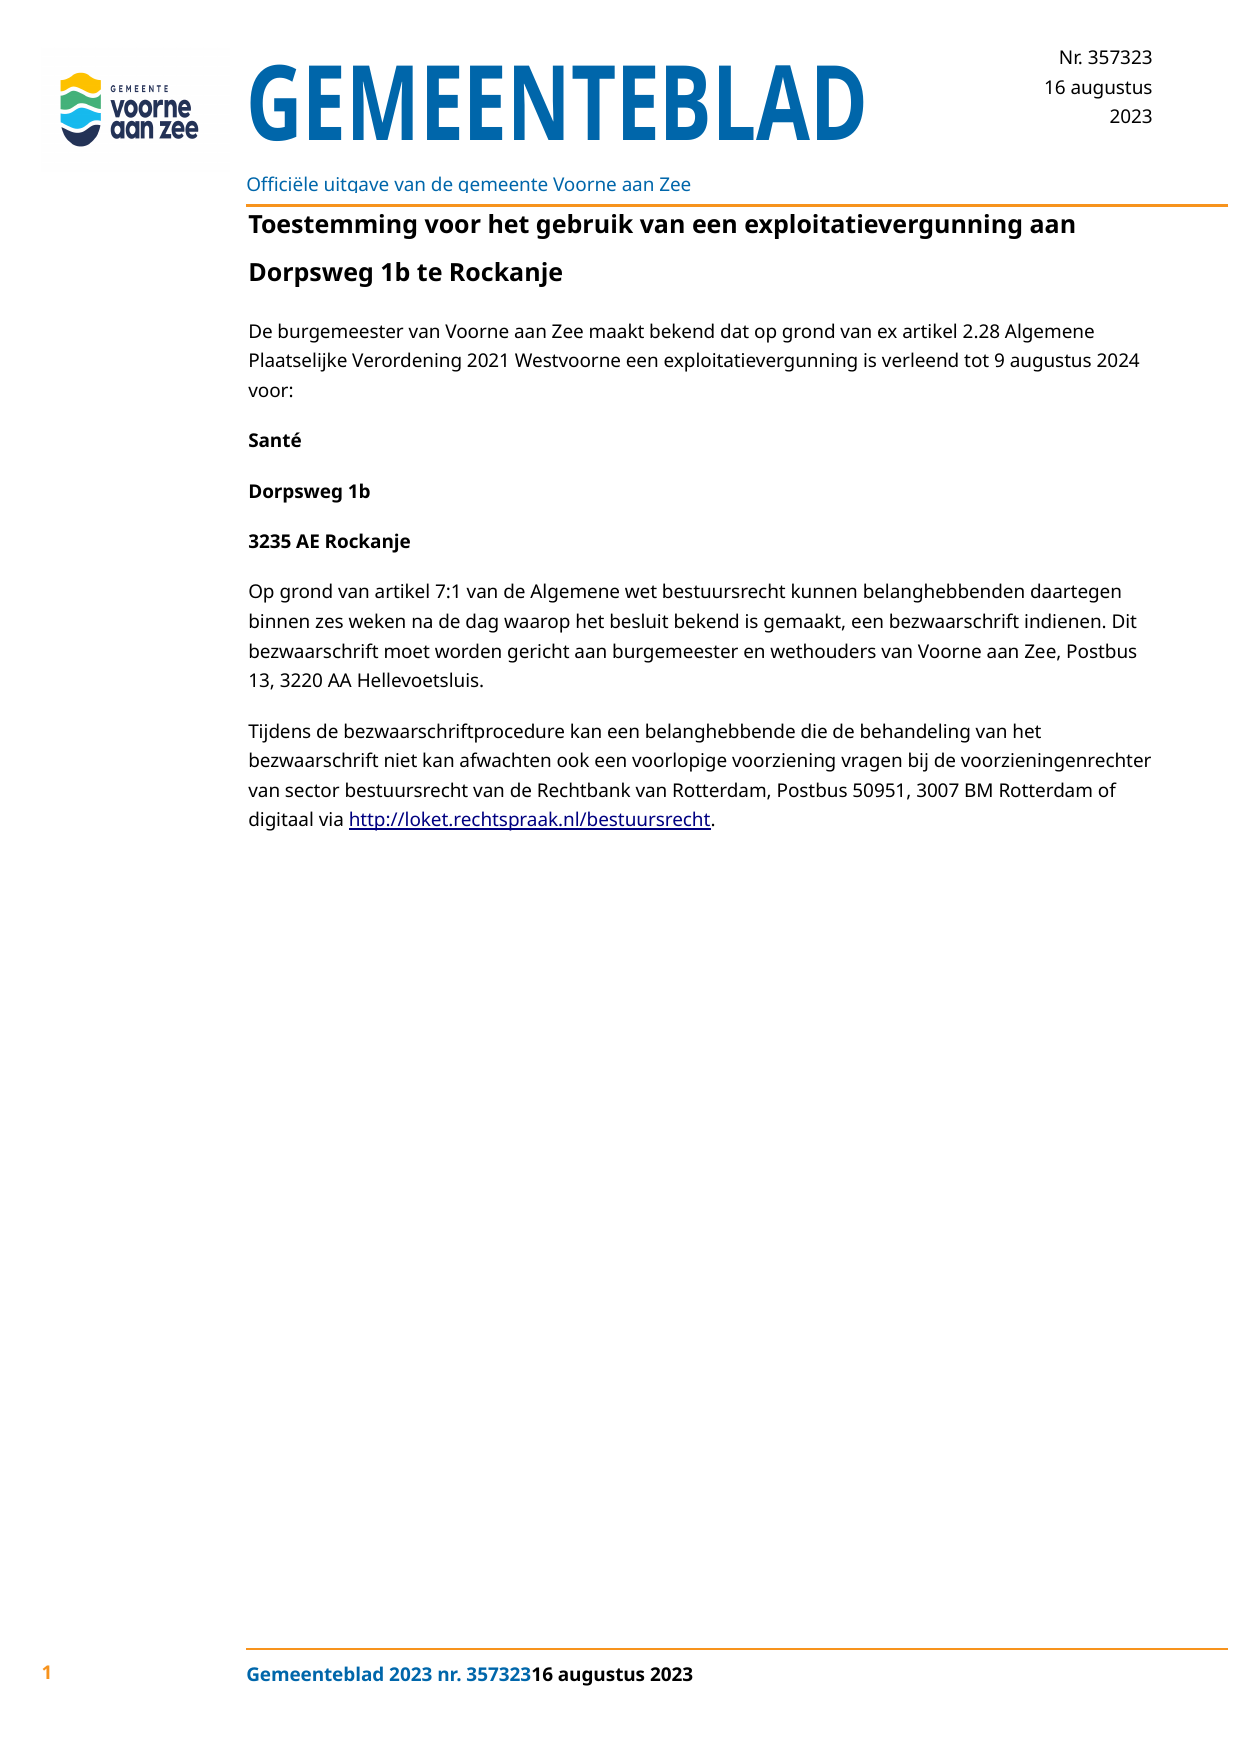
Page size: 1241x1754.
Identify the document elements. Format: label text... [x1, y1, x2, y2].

text Tijdens de bezwaarschriftprocedure kan een belanghebbende die de behandeling van het bezwaarschrift niet kan afwachten ook een voorlopige voorziening vragen bij de voorzieningenrechter van sector bestuursrecht van de Rechtbank van Rotterdam, Postbus 50951, 3007 BM Rotterdam of digitaal via http://loket.rechtspraak.nl/bestuursrecht. [248, 718, 1152, 832]
text Op grond van artikel 7:1 van de Algemene wet bestuursrecht kunnen belanghebbenden daartegen binnen zes weken na de dag waarop het besluit bekend is gemaakt, een bezwaarschrift indienen. Dit bezwaarschrift moet worden gericht aan burgemeester en wethouders van Voorne aan Zee, Postbus 13, 3220 AA Hellevoetsluis. [248, 579, 1152, 693]
text 3235 AE Rockanje [248, 528, 1152, 554]
picture [41, 47, 231, 172]
text De burgemeester van Voorne aan Zee maakt bekend dat op grond van ex artikel 2.28 Algemene Plaatselijke Verordening 2021 Westvoorne een exploitatievergunning is verleend tot 9 augustus 2024 voor: [248, 318, 1152, 403]
text Toestemming voor het gebruik van een exploitatievergunning aan Dorpsweg 1b te Rockanje [248, 207, 1152, 288]
text Dorpsweg 1b [248, 478, 1152, 504]
text Santé [248, 427, 1152, 453]
